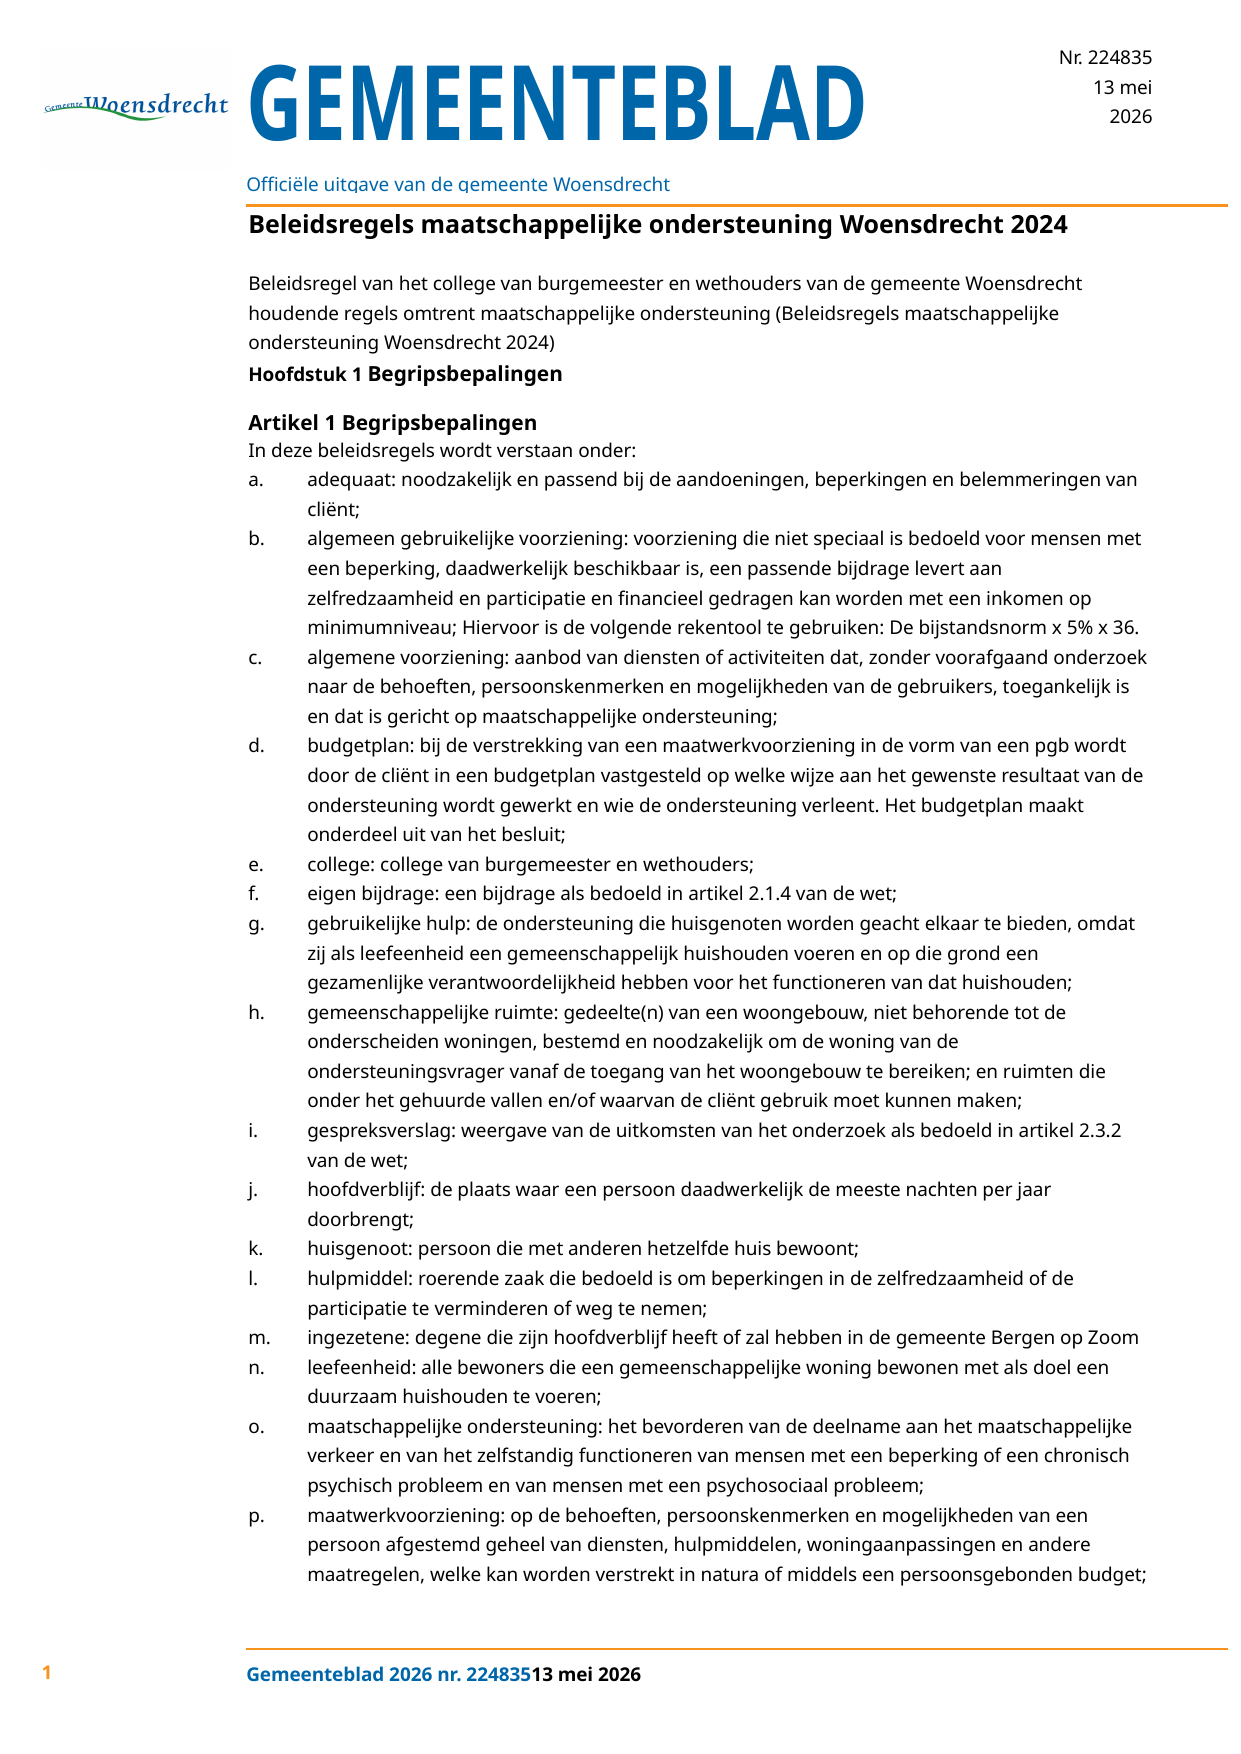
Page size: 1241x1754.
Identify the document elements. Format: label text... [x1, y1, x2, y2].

list leefeenheid: alle bewoners die een gemeenschappelijke woning bewonen met als doel een duurzaam huishouden te voeren; [248, 1354, 1152, 1409]
list algemeen gebruikelijke voorziening: voorziening die niet speciaal is bedoeld voor mensen met een beperking, daadwerkelijk beschikbaar is, een passende bijdrage levert aan zelfredzaamheid en participatie en financieel gedragen kan worden met een inkomen op minimumniveau; Hiervoor is de volgende rekentool te gebruiken: De bijstandsnorm x 5% x 36. [248, 526, 1152, 640]
list college: college van burgemeester en wethouders; [248, 851, 1152, 877]
list huisgenoot: persoon die met anderen hetzelfde huis bewoont; [248, 1236, 1152, 1261]
list adequaat: noodzakelijk en passend bij de aandoeningen, beperkingen en belemmeringen van cliënt; [248, 466, 1152, 522]
list eigen bijdrage: een bijdrage als bedoeld in artikel 2.1.4 van de wet; [248, 881, 1152, 906]
list gemeenschappelijke ruimte: gedeelte(n) van een woongebouw, niet behorende tot de onderscheiden woningen, bestemd en noodzakelijk om de woning van de ondersteuningsvrager vanaf de toegang van het woongebouw te bereiken; en ruimten die onder het gehuurde vallen en/of waarvan de cliënt gebruik moet kunnen maken; [248, 999, 1152, 1113]
list maatschappelijke ondersteuning: het bevorderen van de deelname aan het maatschappelijke verkeer en van het zelfstandig functioneren van mensen met een beperking of een chronisch psychisch probleem en van mensen met een psychosociaal probleem; [248, 1413, 1152, 1498]
list algemene voorziening: aanbod van diensten of activiteiten dat, zonder voorafgaand onderzoek naar de behoeften, persoonskenmerken en mogelijkheden van de gebruikers, toegankelijk is en dat is gericht op maatschappelijke ondersteuning; [248, 644, 1152, 729]
list gebruikelijke hulp: de ondersteuning die huisgenoten worden geacht elkaar te bieden, omdat zij als leefeenheid een gemeenschappelijk huishouden voeren en op die grond een gezamenlijke verantwoordelijkheid hebben voor het functioneren van dat huishouden; [248, 910, 1152, 995]
list hoofdverblijf: de plaats waar een persoon daadwerkelijk de meeste nachten per jaar doorbrengt; [248, 1176, 1152, 1232]
list hulpmiddel: roerende zaak die bedoeld is om beperkingen in de zelfredzaamheid of de participatie te verminderen of weg te nemen; [248, 1265, 1152, 1320]
picture [41, 47, 231, 172]
text Artikel 1 Begripsbepalingen [248, 408, 1152, 437]
list budgetplan: bij de verstrekking van een maatwerkvoorziening in de vorm van een pgb wordt door de cliënt in een budgetplan vastgesteld op welke wijze aan het gewenste resultaat van de ondersteuning wordt gewerkt en wie de ondersteuning verleent. Het budgetplan maakt onderdeel uit van het besluit; [248, 733, 1152, 847]
text Hoofdstuk 1 Begripsbepalingen [248, 359, 1152, 387]
text Beleidsregels maatschappelijke ondersteuning Woensdrecht 2024 [248, 207, 1152, 241]
list maatwerkvoorziening: op de behoeften, persoonskenmerken en mogelijkheden van een persoon afgestemd geheel van diensten, hulpmiddelen, woningaanpassingen en andere maatregelen, welke kan worden verstrekt in natura of middels een persoonsgebonden budget; [248, 1502, 1152, 1587]
list gespreksverslag: weergave van de uitkomsten van het onderzoek als bedoeld in artikel 2.3.2 van de wet; [248, 1117, 1152, 1172]
text Beleidsregel van het college van burgemeester en wethouders van de gemeente Woensdrecht houdende regels omtrent maatschappelijke ondersteuning (Beleidsregels maatschappelijke ondersteuning Woensdrecht 2024) [248, 270, 1152, 355]
text In deze beleidsregels wordt verstaan onder: [248, 437, 1152, 462]
list ingezetene: degene die zijn hoofdverblijf heeft of zal hebben in de gemeente Bergen op Zoom [248, 1324, 1152, 1350]
